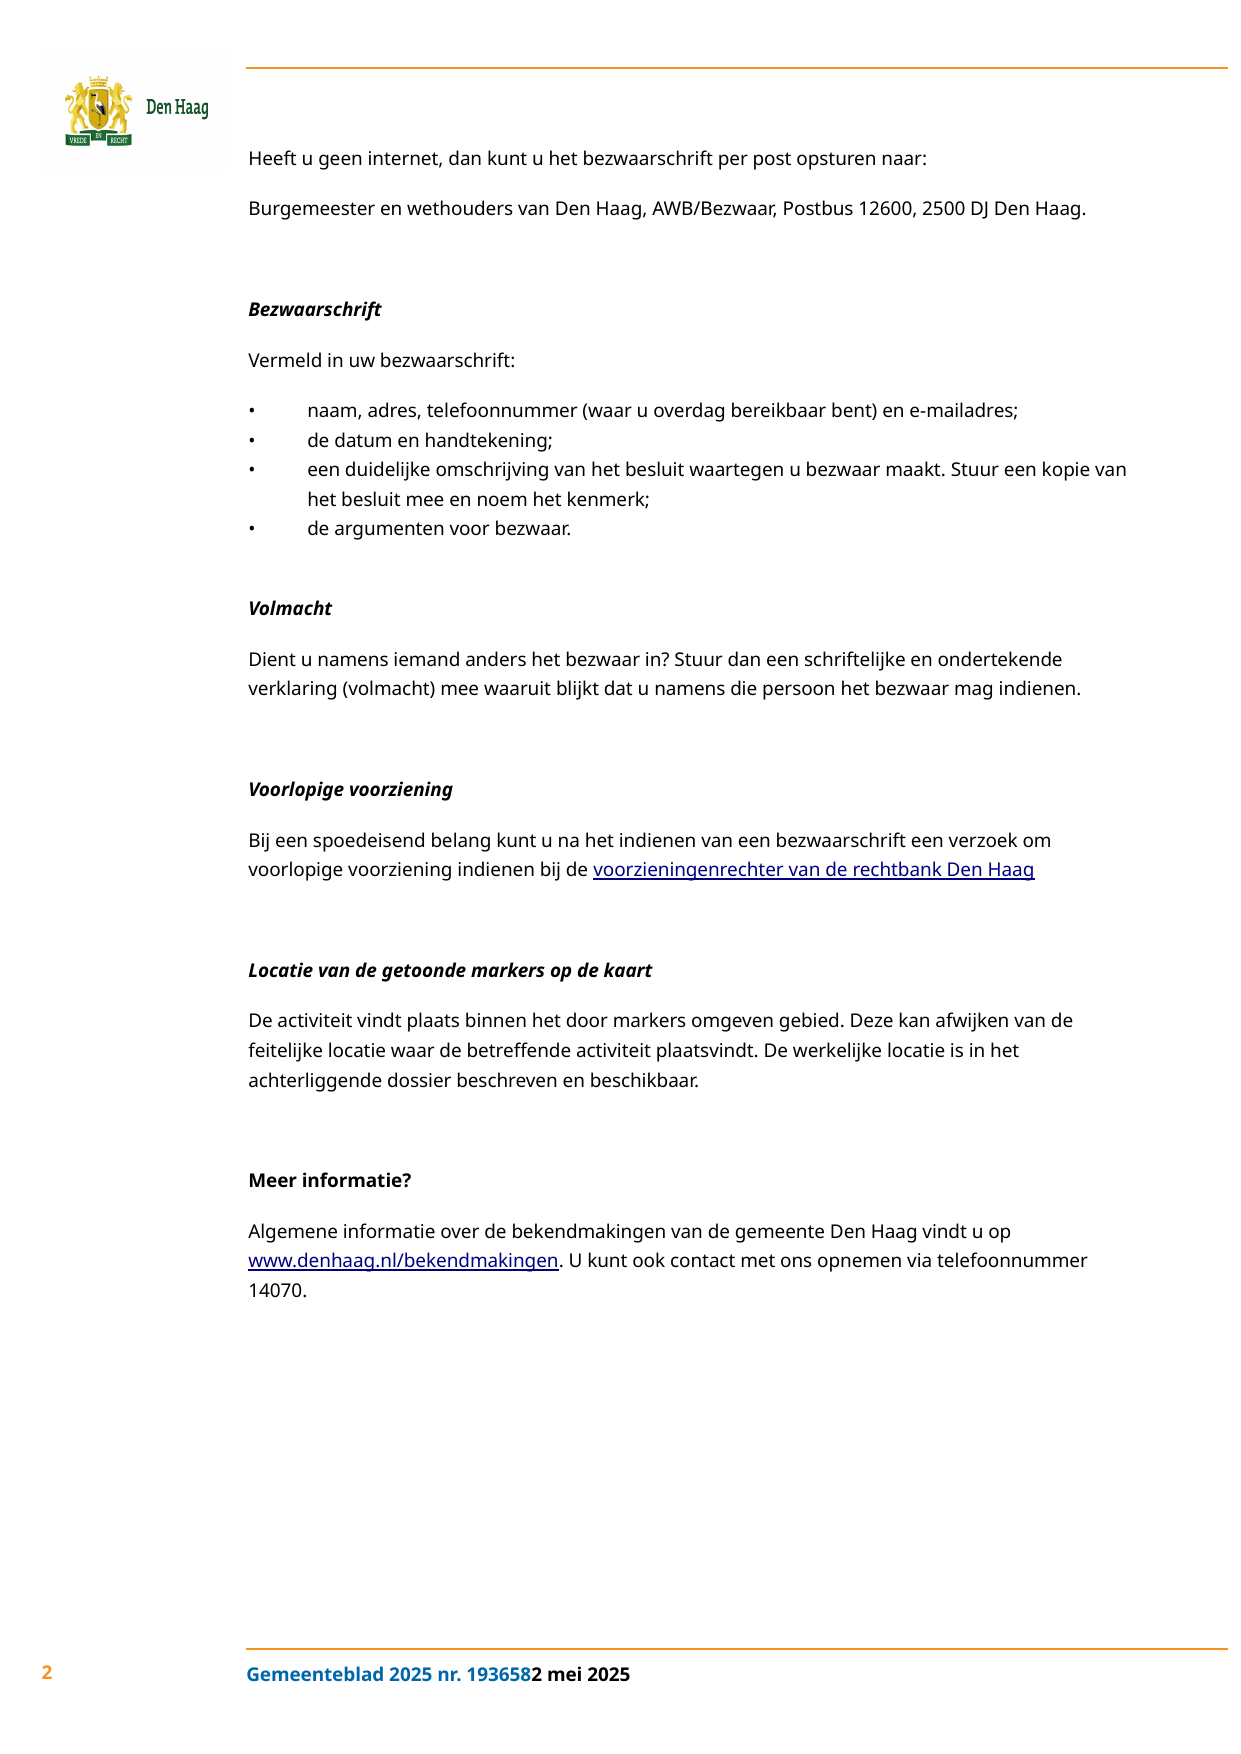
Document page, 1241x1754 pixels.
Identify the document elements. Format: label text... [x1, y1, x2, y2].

text Burgemeester en wethouders van Den Haag, AWB/Bezwaar, Postbus 12600, 2500 DJ Den Haag. [248, 196, 1152, 221]
text Vermeld in uw bezwaarschrift: [248, 347, 1152, 373]
text Meer informatie? [248, 1168, 1152, 1193]
text Heeft u geen internet, dan kunt u het bezwaarschrift per post opsturen naar: [248, 145, 1152, 171]
text Volmacht [248, 596, 1152, 621]
text De activiteit vindt plaats binnen het door markers omgeven gebied. Deze kan afwijken van de feitelijke locatie waar de betreffende activiteit plaatsvindt. De werkelijke locatie is in het achterliggende dossier beschreven en beschikbaar. [248, 1008, 1152, 1093]
text Algemene informatie over de bekendmakingen van de gemeente Den Haag vindt u op www.denhaag.nl/bekendmakingen. U kunt ook contact met ons opnemen via telefoonnummer 14070. [248, 1218, 1152, 1303]
picture [41, 47, 231, 172]
list de argumenten voor bezwaar. [248, 516, 1152, 541]
text Bezwaarschrift [248, 296, 1152, 322]
text Locatie van de getoonde markers op de kaart [248, 957, 1152, 983]
list de datum en handtekening; [248, 427, 1152, 453]
text Bij een spoedeisend belang kunt u na het indienen van een bezwaarschrift een verzoek om voorlopige voorziening indienen bij de voorzieningenrechter van de rechtbank Den Haag [248, 827, 1152, 882]
text Dient u namens iemand anders het bezwaar in? Stuur dan een schriftelijke en ondertekende verklaring (volmacht) mee waaruit blijkt dat u namens die persoon het bezwaar mag indienen. [248, 646, 1152, 701]
list naam, adres, telefoonnummer (waar u overdag bereikbaar bent) en e-mailadres; [248, 397, 1152, 423]
list een duidelijke omschrijving van het besluit waartegen u bezwaar maakt. Stuur een kopie van het besluit mee en noem het kenmerk; [248, 456, 1152, 512]
text Voorlopige voorziening [248, 776, 1152, 802]
